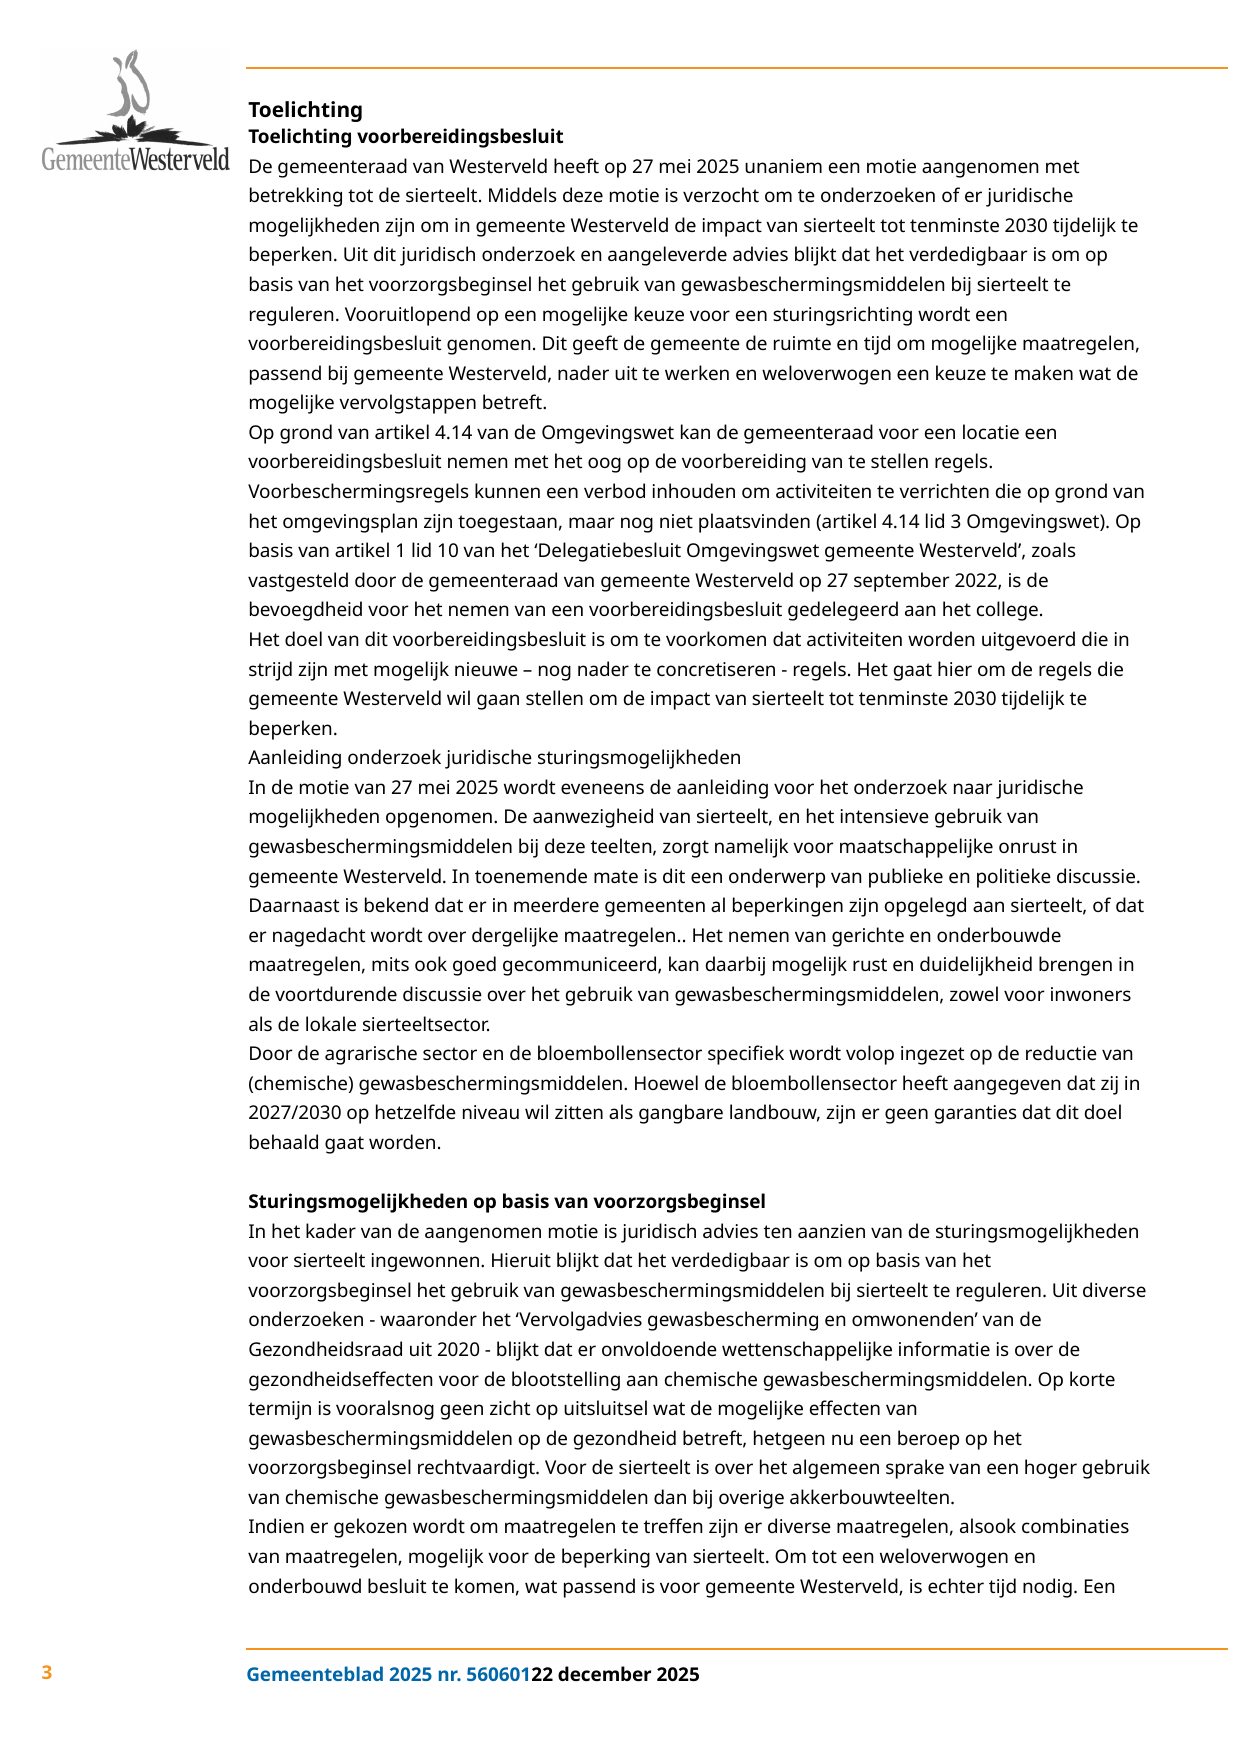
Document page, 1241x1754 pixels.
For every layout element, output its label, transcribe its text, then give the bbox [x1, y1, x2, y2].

text De gemeenteraad van Westerveld heeft op 27 mei 2025 unaniem een motie aangenomen met betrekking tot de sierteelt. Middels deze motie is verzocht om te onderzoeken of er juridische mogelijkheden zijn om in gemeente Westerveld de impact van sierteelt tot tenminste 2030 tijdelijk te beperken. Uit dit juridisch onderzoek en aangeleverde advies blijkt dat het verdedigbaar is om op basis van het voorzorgsbeginsel het gebruik van gewasbeschermingsmiddelen bij sierteelt te reguleren. Vooruitlopend op een mogelijke keuze voor een sturingsrichting wordt een voorbereidingsbesluit genomen. Dit geeft de gemeente de ruimte en tijd om mogelijke maatregelen, passend bij gemeente Westerveld, nader uit te werken en weloverwogen een keuze te maken wat de mogelijke vervolgstappen betreft. [248, 153, 1152, 415]
text Sturingsmogelijkheden op basis van voorzorgsbeginsel [248, 1188, 1152, 1214]
text Indien er gekozen wordt om maatregelen te treffen zijn er diverse maatregelen, alsook combinaties van maatregelen, mogelijk voor de beperking van sierteelt. Om tot een weloverwogen en onderbouwd besluit te komen, wat passend is voor gemeente Westerveld, is echter tijd nodig. Een [248, 1514, 1152, 1599]
text Toelichting voorbereidingsbesluit [248, 123, 1152, 149]
text Toelichting [248, 95, 1152, 123]
text Aanleiding onderzoek juridische sturingsmogelijkheden [248, 744, 1152, 770]
text Door de agrarische sector en de bloembollensector specifiek wordt volop ingezet op de reductie van (chemische) gewasbeschermingsmiddelen. Hoewel de bloembollensector heeft aangegeven dat zij in 2027/2030 op hetzelfde niveau wil zitten als gangbare landbouw, zijn er geen garanties dat dit doel behaald gaat worden. [248, 1040, 1152, 1155]
picture [41, 47, 231, 172]
text In de motie van 27 mei 2025 wordt eveneens de aanleiding voor het onderzoek naar juridische mogelijkheden opgenomen. De aanwezigheid van sierteelt, en het intensieve gebruik van gewasbeschermingsmiddelen bij deze teelten, zorgt namelijk voor maatschappelijke onrust in gemeente Westerveld. In toenemende mate is dit een onderwerp van publieke en politieke discussie. [248, 774, 1152, 889]
text Op grond van artikel 4.14 van de Omgevingswet kan de gemeenteraad voor een locatie een voorbereidingsbesluit nemen met het oog op de voorbereiding van te stellen regels. Voorbeschermingsregels kunnen een verbod inhouden om activiteiten te verrichten die op grond van het omgevingsplan zijn toegestaan, maar nog niet plaatsvinden (artikel 4.14 lid 3 Omgevingswet). Op basis van artikel 1 lid 10 van het ‘Delegatiebesluit Omgevingswet gemeente Westerveld’, zoals vastgesteld door de gemeenteraad van gemeente Westerveld op 27 september 2022, is de bevoegdheid voor het nemen van een voorbereidingsbesluit gedelegeerd aan het college. [248, 419, 1152, 622]
text Daarnaast is bekend dat er in meerdere gemeenten al beperkingen zijn opgelegd aan sierteelt, of dat er nagedacht wordt over dergelijke maatregelen.. Het nemen van gerichte en onderbouwde maatregelen, mits ook goed gecommuniceerd, kan daarbij mogelijk rust en duidelijkheid brengen in de voortdurende discussie over het gebruik van gewasbeschermingsmiddelen, zowel voor inwoners als de lokale sierteeltsector. [248, 892, 1152, 1037]
text In het kader van de aangenomen motie is juridisch advies ten aanzien van de sturingsmogelijkheden voor sierteelt ingewonnen. Hieruit blijkt dat het verdedigbaar is om op basis van het voorzorgsbeginsel het gebruik van gewasbeschermingsmiddelen bij sierteelt te reguleren. Uit diverse onderzoeken - waaronder het ‘Vervolgadvies gewasbescherming en omwonenden’ van de Gezondheidsraad uit 2020 - blijkt dat er onvoldoende wettenschappelijke informatie is over de gezondheidseffecten voor de blootstelling aan chemische gewasbeschermingsmiddelen. Op korte termijn is vooralsnog geen zicht op uitsluitsel wat de mogelijke effecten van gewasbeschermingsmiddelen op de gezondheid betreft, hetgeen nu een beroep op het voorzorgsbeginsel rechtvaardigt. Voor de sierteelt is over het algemeen sprake van een hoger gebruik van chemische gewasbeschermingsmiddelen dan bij overige akkerbouwteelten. [248, 1218, 1152, 1510]
text Het doel van dit voorbereidingsbesluit is om te voorkomen dat activiteiten worden uitgevoerd die in strijd zijn met mogelijk nieuwe – nog nader te concretiseren - regels. Het gaat hier om de regels die gemeente Westerveld wil gaan stellen om de impact van sierteelt tot tenminste 2030 tijdelijk te beperken. [248, 626, 1152, 741]
